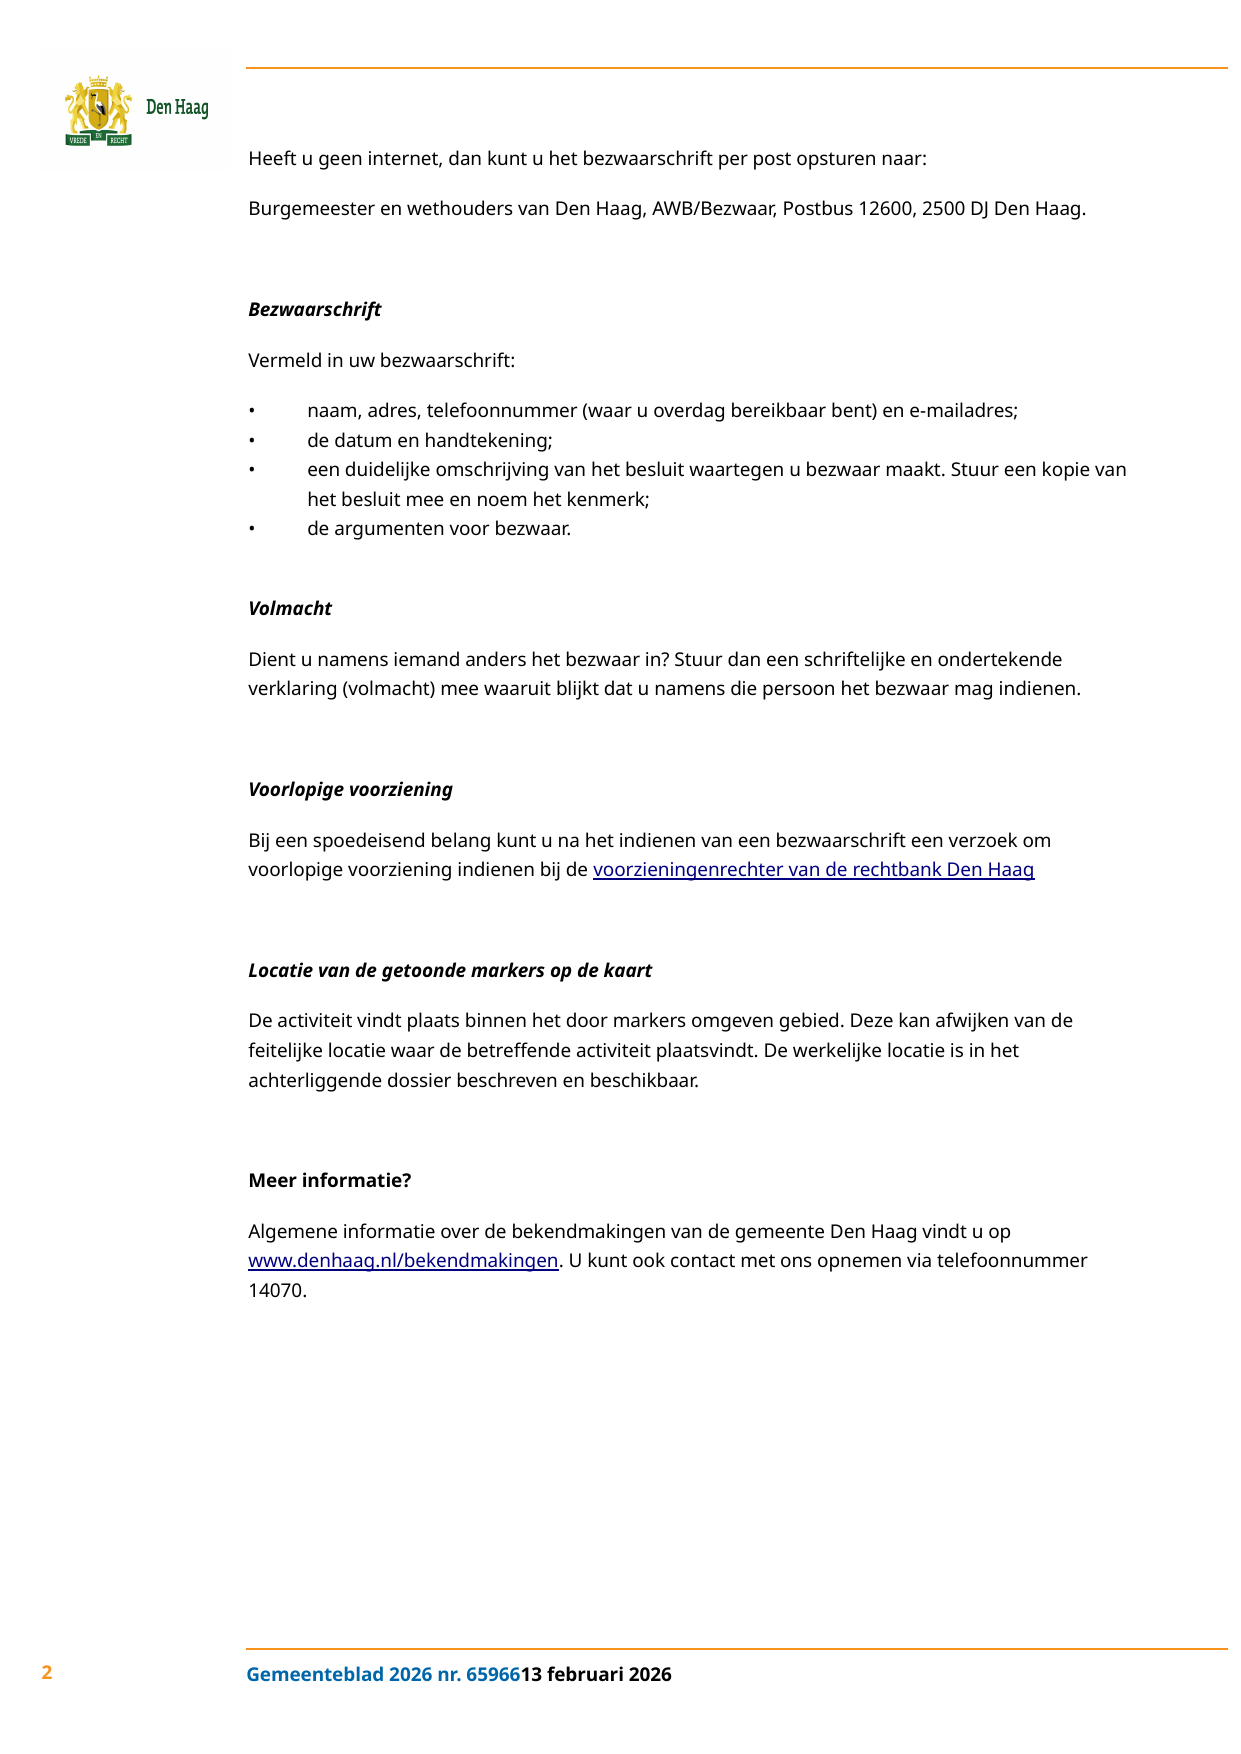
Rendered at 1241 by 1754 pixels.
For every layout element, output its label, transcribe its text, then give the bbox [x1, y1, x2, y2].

text Locatie van de getoonde markers op de kaart [248, 957, 1152, 983]
text Vermeld in uw bezwaarschrift: [248, 347, 1152, 373]
list naam, adres, telefoonnummer (waar u overdag bereikbaar bent) en e-mailadres; [248, 397, 1152, 423]
text Volmacht [248, 596, 1152, 621]
text De activiteit vindt plaats binnen het door markers omgeven gebied. Deze kan afwijken van de feitelijke locatie waar de betreffende activiteit plaatsvindt. De werkelijke locatie is in het achterliggende dossier beschreven en beschikbaar. [248, 1008, 1152, 1093]
text Algemene informatie over de bekendmakingen van de gemeente Den Haag vindt u op www.denhaag.nl/bekendmakingen. U kunt ook contact met ons opnemen via telefoonnummer 14070. [248, 1218, 1152, 1303]
text Bij een spoedeisend belang kunt u na het indienen van een bezwaarschrift een verzoek om voorlopige voorziening indienen bij de voorzieningenrechter van de rechtbank Den Haag [248, 827, 1152, 882]
text Bezwaarschrift [248, 296, 1152, 322]
text Voorlopige voorziening [248, 776, 1152, 802]
text Heeft u geen internet, dan kunt u het bezwaarschrift per post opsturen naar: [248, 145, 1152, 171]
text Dient u namens iemand anders het bezwaar in? Stuur dan een schriftelijke en ondertekende verklaring (volmacht) mee waaruit blijkt dat u namens die persoon het bezwaar mag indienen. [248, 646, 1152, 701]
picture [41, 47, 231, 172]
list een duidelijke omschrijving van het besluit waartegen u bezwaar maakt. Stuur een kopie van het besluit mee en noem het kenmerk; [248, 456, 1152, 512]
text Meer informatie? [248, 1168, 1152, 1193]
list de argumenten voor bezwaar. [248, 516, 1152, 541]
text Burgemeester en wethouders van Den Haag, AWB/Bezwaar, Postbus 12600, 2500 DJ Den Haag. [248, 196, 1152, 221]
list de datum en handtekening; [248, 427, 1152, 453]
